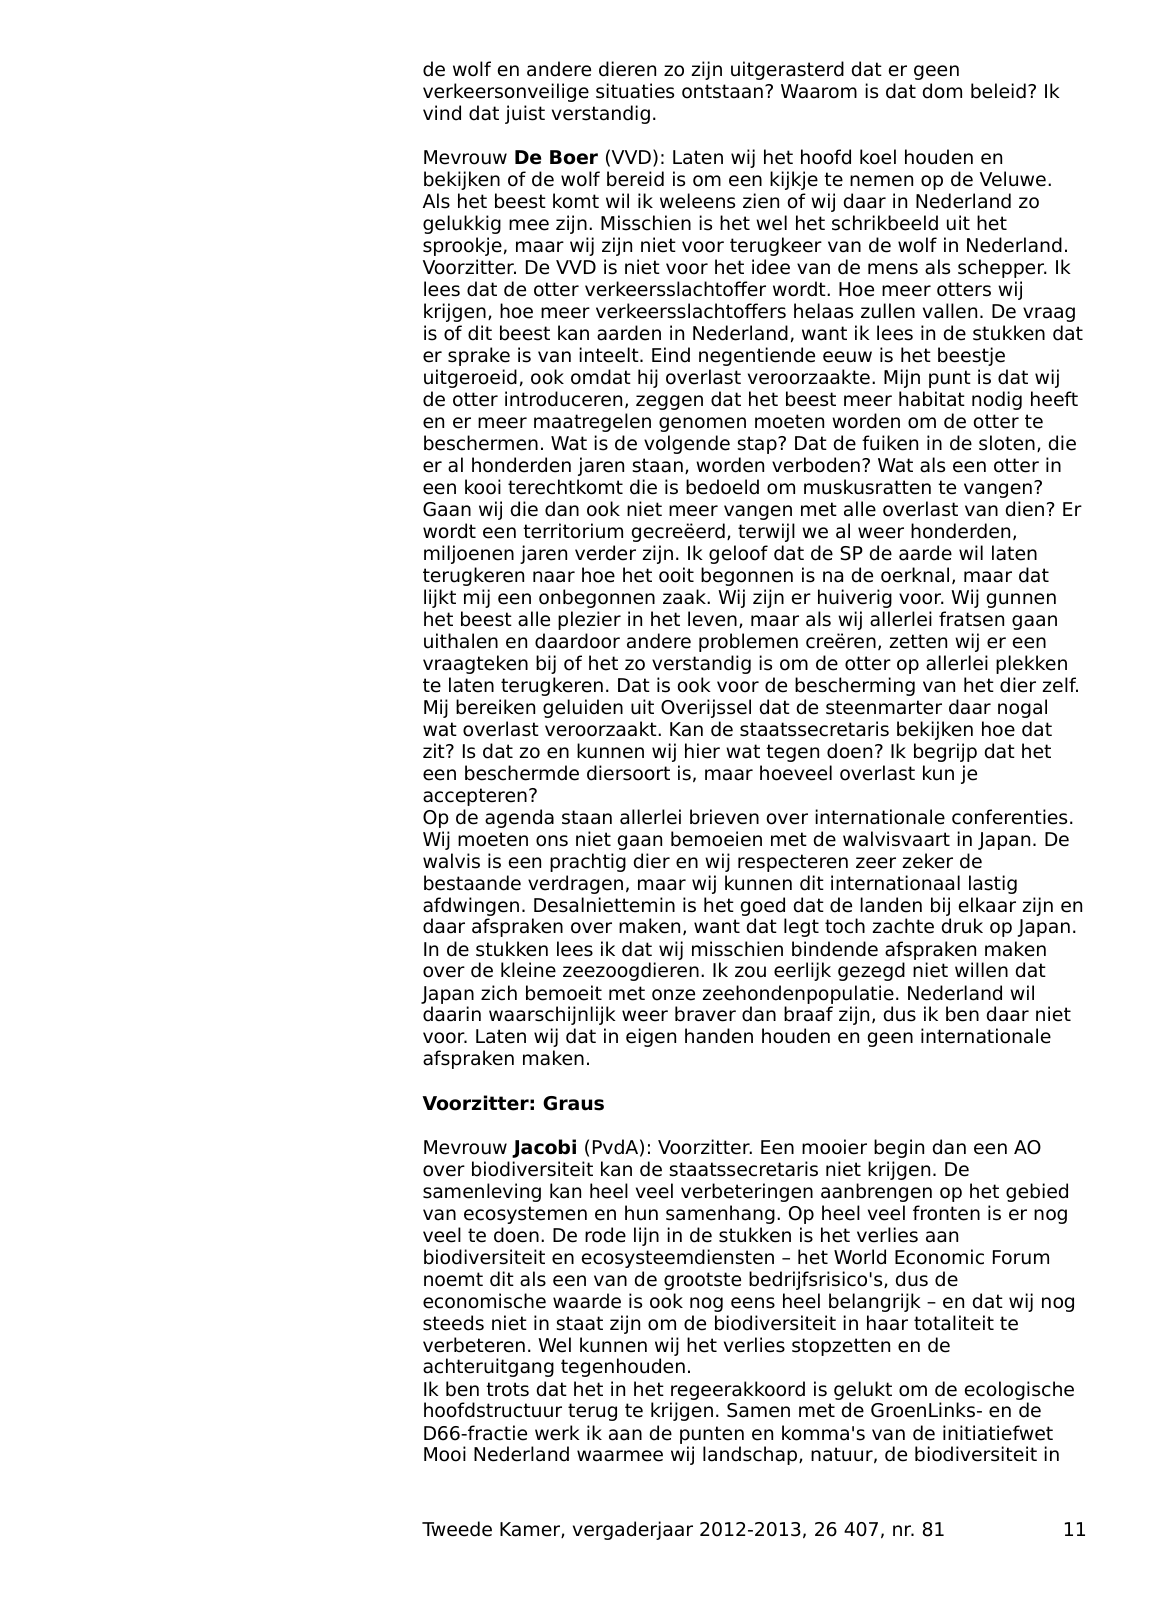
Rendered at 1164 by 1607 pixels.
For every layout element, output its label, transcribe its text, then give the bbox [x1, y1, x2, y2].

text de wolf en andere dieren zo zijn uitgerasterd dat er geen verkeersonveilige situaties ontstaan? Waarom is dat dom beleid? Ik vind dat juist verstandig. [422, 59, 1087, 125]
text Op de agenda staan allerlei brieven over internationale conferenties. Wij moeten ons niet gaan bemoeien met de walvisvaart in Japan. De walvis is een prachtig dier en wij respecteren zeer zeker de bestaande verdragen, maar wij kunnen dit internationaal lastig afdwingen. Desalniettemin is het goed dat de landen bij elkaar zijn en daar afspraken over maken, want dat legt toch zachte druk op Japan. In de stukken lees ik dat wij misschien bindende afspraken maken over de kleine zeezoogdieren. Ik zou eerlijk gezegd niet willen dat Japan zich bemoeit met onze zeehondenpopulatie. Nederland wil daarin waarschijnlijk weer braver dan braaf zijn, dus ik ben daar niet voor. Laten wij dat in eigen handen houden en geen internationale afspraken maken. [422, 807, 1087, 1070]
text Mevrouw Jacobi (PvdA): Voorzitter. Een mooier begin dan een AO over biodiversiteit kan de staatssecretaris niet krijgen. De samenleving kan heel veel verbeteringen aanbrengen op het gebied van ecosystemen en hun samenhang. Op heel veel fronten is er nog veel te doen. De rode lijn in de stukken is het verlies aan biodiversiteit en ecosysteemdiensten – het World Economic Forum noemt dit als een van de grootste bedrijfsrisico's, dus de economische waarde is ook nog eens heel belangrijk – en dat wij nog steeds niet in staat zijn om de biodiversiteit in haar totaliteit te verbeteren. Wel kunnen wij het verlies stopzetten en de achteruitgang tegenhouden. [422, 1137, 1087, 1378]
text Mij bereiken geluiden uit Overijssel dat de steenmarter daar nogal wat overlast veroorzaakt. Kan de staatssecretaris bekijken hoe dat zit? Is dat zo en kunnen wij hier wat tegen doen? Ik begrijp dat het een beschermde diersoort is, maar hoeveel overlast kun je accepteren? [422, 697, 1087, 807]
text Ik ben trots dat het in het regeerakkoord is gelukt om de ecologische hoofdstructuur terug te krijgen. Samen met de GroenLinks- en de D66-fractie werk ik aan de punten en komma's van de initiatiefwet Mooi Nederland waarmee wij landschap, natuur, de biodiversiteit in [422, 1378, 1087, 1466]
text Mevrouw De Boer (VVD): Laten wij het hoofd koel houden en bekijken of de wolf bereid is om een kijkje te nemen op de Veluwe. Als het beest komt wil ik weleens zien of wij daar in Nederland zo gelukkig mee zijn. Misschien is het wel het schrikbeeld uit het sprookje, maar wij zijn niet voor terugkeer van de wolf in Nederland. [422, 147, 1087, 257]
text Voorzitter: Graus [422, 1092, 1087, 1114]
text Voorzitter. De VVD is niet voor het idee van de mens als schepper. Ik lees dat de otter verkeersslachtoffer wordt. Hoe meer otters wij krijgen, hoe meer verkeersslachtoffers helaas zullen vallen. De vraag is of dit beest kan aarden in Nederland, want ik lees in de stukken dat er sprake is van inteelt. Eind negentiende eeuw is het beestje uitgeroeid, ook omdat hij overlast veroorzaakte. Mijn punt is dat wij de otter introduceren, zeggen dat het beest meer habitat nodig heeft en er meer maatregelen genomen moeten worden om de otter te beschermen. Wat is de volgende stap? Dat de fuiken in de sloten, die er al honderden jaren staan, worden verboden? Wat als een otter in een kooi terechtkomt die is bedoeld om muskusratten te vangen? Gaan wij die dan ook niet meer vangen met alle overlast van dien? Er wordt een territorium gecreëerd, terwijl we al weer honderden, miljoenen jaren verder zijn. Ik geloof dat de SP de aarde wil laten terugkeren naar hoe het ooit begonnen is na de oerknal, maar dat lijkt mij een onbegonnen zaak. Wij zijn er huiverig voor. Wij gunnen het beest alle plezier in het leven, maar als wij allerlei fratsen gaan uithalen en daardoor andere problemen creëren, zetten wij er een vraagteken bij of het zo verstandig is om de otter op allerlei plekken te laten terugkeren. Dat is ook voor de bescherming van het dier zelf. [422, 257, 1087, 697]
